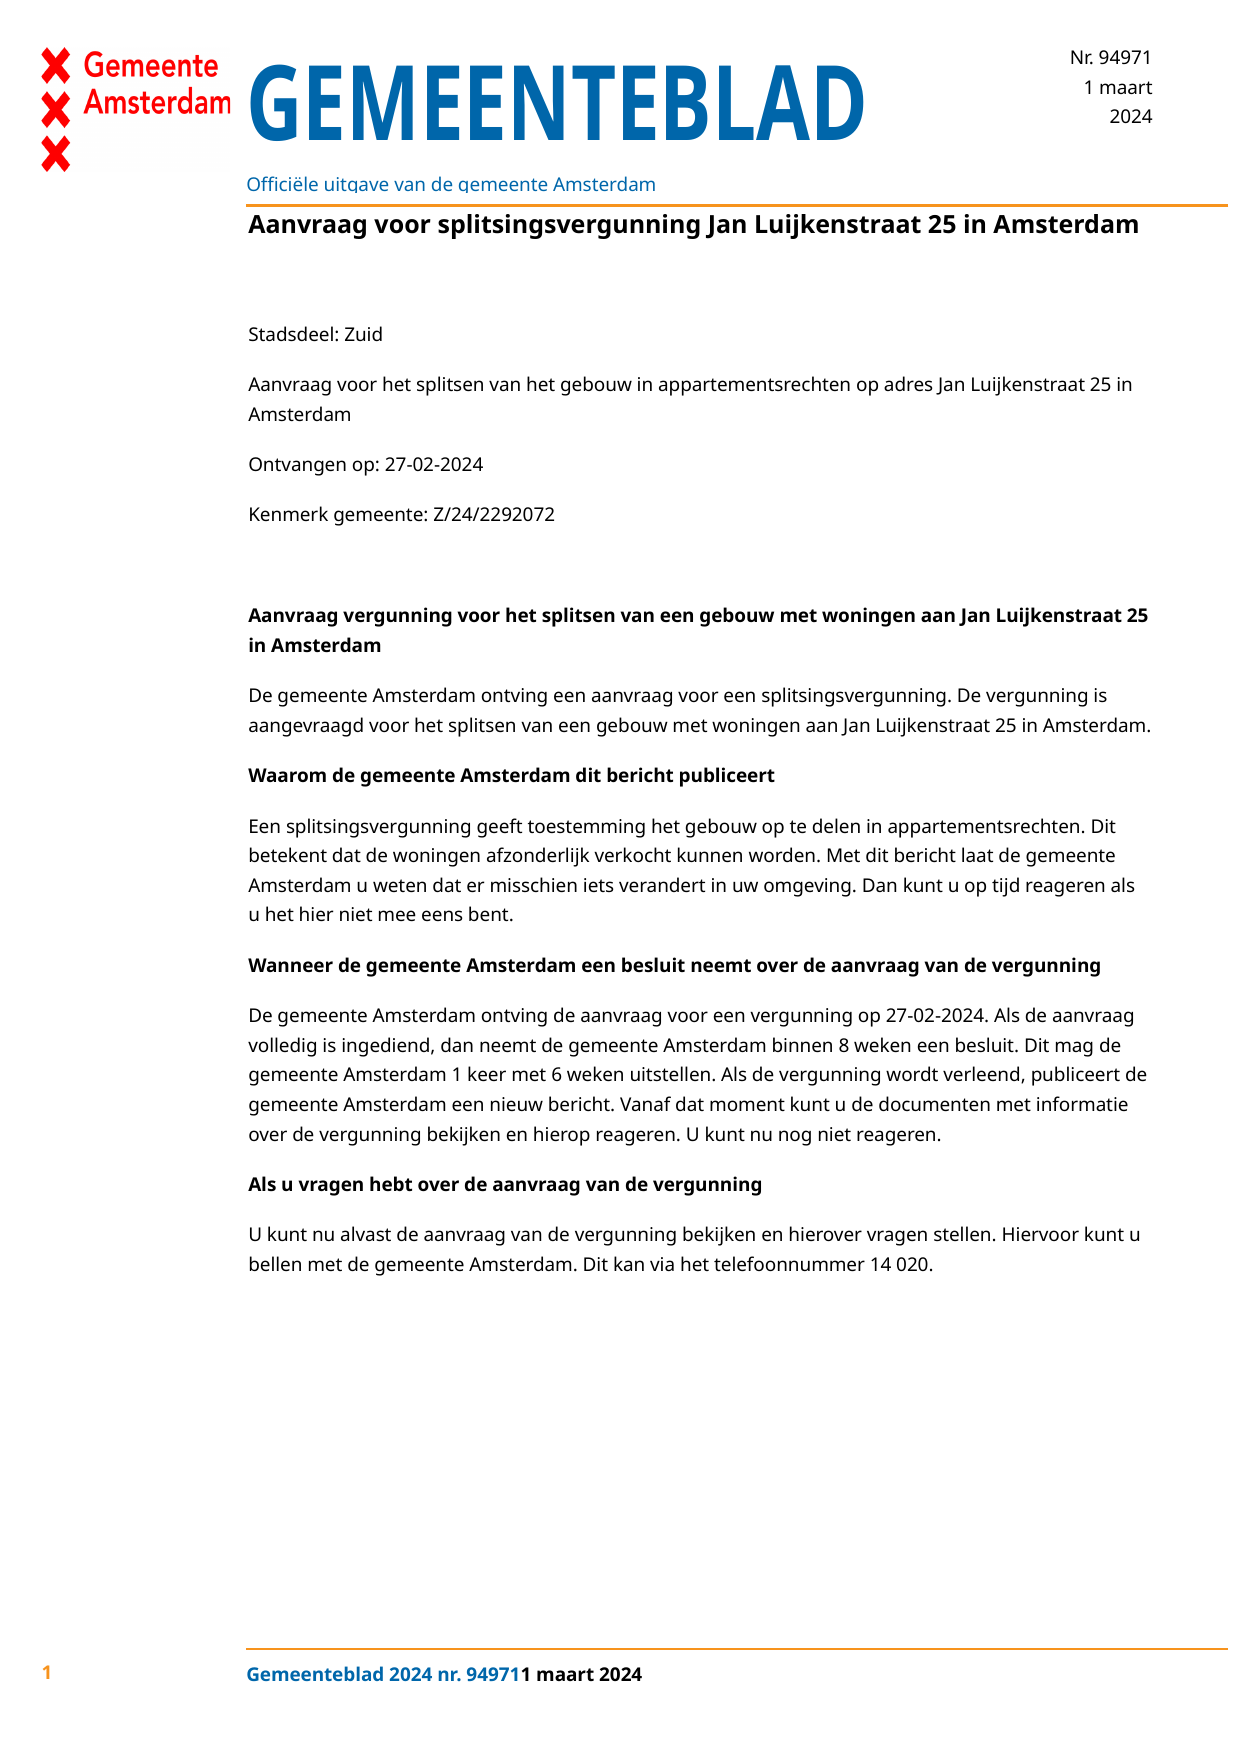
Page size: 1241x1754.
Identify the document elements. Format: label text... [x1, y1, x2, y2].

text Aanvraag voor het splitsen van het gebouw in appartementsrechten op adres Jan Luijkenstraat 25 in Amsterdam [248, 371, 1152, 426]
text Stadsdeel: Zuid [248, 321, 1152, 346]
text Kenmerk gemeente: Z/24/2292072 [248, 502, 1152, 527]
text Wanneer de gemeente Amsterdam een besluit neemt over de aanvraag van de vergunning [248, 952, 1152, 978]
text Waarom de gemeente Amsterdam dit bericht publiceert [248, 762, 1152, 788]
text Ontvangen op: 27-02-2024 [248, 451, 1152, 477]
text Aanvraag vergunning voor het splitsen van een gebouw met woningen aan Jan Luijkenstraat 25 in Amsterdam [248, 602, 1152, 658]
text Als u vragen hebt over de aanvraag van de vergunning [248, 1171, 1152, 1197]
text Aanvraag voor splitsingsvergunning Jan Luijkenstraat 25 in Amsterdam [248, 207, 1152, 241]
text De gemeente Amsterdam ontving een aanvraag voor een splitsingsvergunning. De vergunning is aangevraagd voor het splitsen van een gebouw met woningen aan Jan Luijkenstraat 25 in Amsterdam. [248, 682, 1152, 738]
text De gemeente Amsterdam ontving de aanvraag voor een vergunning op 27-02-2024. Als de aanvraag volledig is ingediend, dan neemt de gemeente Amsterdam binnen 8 weken een besluit. Dit mag de gemeente Amsterdam 1 keer met 6 weken uitstellen. Als de vergunning wordt verleend, publiceert de gemeente Amsterdam een nieuw bericht. Vanaf dat moment kunt u de documenten met informatie over de vergunning bekijken en hierop reageren. U kunt nu nog niet reageren. [248, 1002, 1152, 1146]
text U kunt nu alvast de aanvraag van de vergunning bekijken en hierover vragen stellen. Hiervoor kunt u bellen met de gemeente Amsterdam. Dit kan via het telefoonnummer 14 020. [248, 1222, 1152, 1277]
picture [41, 47, 231, 172]
text Een splitsingsvergunning geeft toestemming het gebouw op te delen in appartementsrechten. Dit betekent dat de woningen afzonderlijk verkocht kunnen worden. Met dit bericht laat de gemeente Amsterdam u weten dat er misschien iets verandert in uw omgeving. Dan kunt u op tijd reageren als u het hier niet mee eens bent. [248, 813, 1152, 927]
